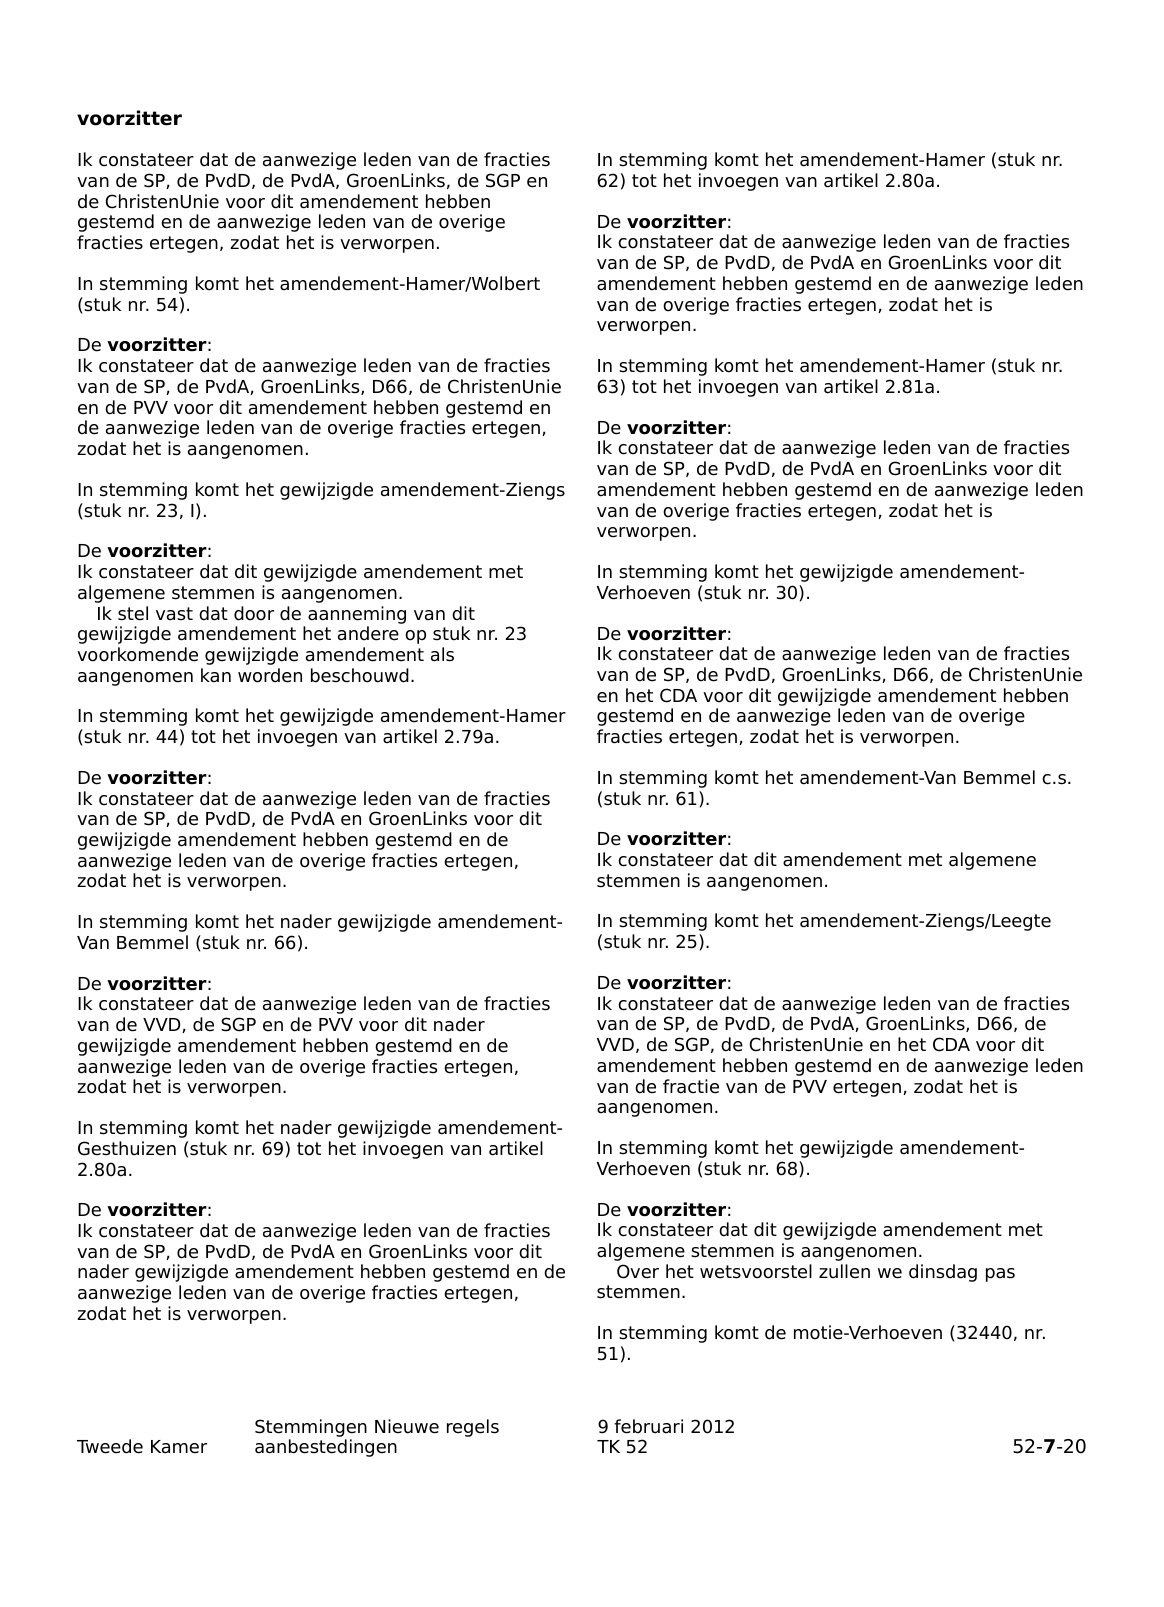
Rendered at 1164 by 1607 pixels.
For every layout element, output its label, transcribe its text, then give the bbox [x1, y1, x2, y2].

text De voorzitter: [596, 973, 1087, 993]
text Ik constateer dat dit gewijzigde amendement met algemene stemmen is aangenomen. [596, 1220, 1087, 1262]
text Ik constateer dat de aanwezige leden van de fracties van de SP, de PvdD, de PvdA en GroenLinks voor dit nader gewijzigde amendement hebben gestemd en de aanwezige leden van de overige fracties ertegen, zodat het is verworpen. [77, 1221, 567, 1324]
text De voorzitter: [77, 768, 567, 788]
text De voorzitter: [596, 1199, 1087, 1220]
text Ik constateer dat de aanwezige leden van de fracties van de SP, de PvdD, GroenLinks, D66, de ChristenUnie en het CDA voor dit gewijzigde amendement hebben gestemd en de aanwezige leden van de overige fracties ertegen, zodat het is verworpen. [596, 644, 1087, 748]
text De voorzitter: [596, 623, 1087, 644]
text Ik constateer dat de aanwezige leden van de fracties van de SP, de PvdD, de PvdA en GroenLinks voor dit amendement hebben gestemd en de aanwezige leden van de overige fracties ertegen, zodat het is verworpen. [596, 232, 1087, 336]
text In stemming komt het amendement-Van Bemmel c.s. (stuk nr. 61). [596, 768, 1087, 809]
text Ik constateer dat de aanwezige leden van de fracties van de SP, de PvdD, de PvdA en GroenLinks voor dit gewijzigde amendement hebben gestemd en de aanwezige leden van de overige fracties ertegen, zodat het is verworpen. [77, 788, 567, 892]
text In stemming komt het amendement-Hamer (stuk nr. 62) tot het invoegen van artikel 2.80a. [596, 150, 1087, 192]
text De voorzitter: [77, 335, 567, 356]
text Over het wetsvoorstel zullen we dinsdag pas stemmen. [596, 1262, 1087, 1303]
text In stemming komt het amendement-Hamer/Wolbert (stuk nr. 54). [77, 274, 567, 315]
text In stemming komt het nader gewijzigde amendement-Van Bemmel (stuk nr. 66). [77, 912, 567, 953]
text De voorzitter: [77, 1200, 567, 1221]
text In stemming komt de motie-Verhoeven (32440, nr. 51). [596, 1323, 1087, 1364]
text De voorzitter: [596, 829, 1087, 850]
text Ik constateer dat de aanwezige leden van de fracties van de SP, de PvdD, de PvdA en GroenLinks voor dit amendement hebben gestemd en de aanwezige leden van de overige fracties ertegen, zodat het is verworpen. [596, 438, 1087, 542]
text De voorzitter: [77, 541, 567, 562]
text Ik constateer dat de aanwezige leden van de fracties van de SP, de PvdD, de PvdA, GroenLinks, de SGP en de ChristenUnie voor dit amendement hebben gestemd en de aanwezige leden van de overige fracties ertegen, zodat het is verworpen. [77, 150, 567, 254]
text In stemming komt het nader gewijzigde amendement-Gesthuizen (stuk nr. 69) tot het invoegen van artikel 2.80a. [77, 1118, 567, 1180]
text Ik constateer dat dit gewijzigde amendement met algemene stemmen is aangenomen. [77, 562, 567, 603]
text De voorzitter: [77, 973, 567, 994]
text In stemming komt het gewijzigde amendement-Hamer (stuk nr. 44) tot het invoegen van artikel 2.79a. [77, 706, 567, 748]
text In stemming komt het gewijzigde amendement-Verhoeven (stuk nr. 68). [596, 1138, 1087, 1179]
text In stemming komt het gewijzigde amendement-Verhoeven (stuk nr. 30). [596, 562, 1087, 603]
text Ik constateer dat de aanwezige leden van de fracties van de SP, de PvdD, de PvdA, GroenLinks, D66, de VVD, de SGP, de ChristenUnie en het CDA voor dit amendement hebben gestemd en de aanwezige leden van de fractie van de PVV ertegen, zodat het is aangenomen. [596, 993, 1087, 1118]
text De voorzitter: [596, 417, 1087, 438]
text Ik stel vast dat door de aanneming van dit gewijzigde amendement het andere op stuk nr. 23 voorkomende gewijzigde amendement als aangenomen kan worden beschouwd. [77, 603, 567, 686]
text De voorzitter: [596, 212, 1087, 232]
text Ik constateer dat de aanwezige leden van de fracties van de SP, de PvdA, GroenLinks, D66, de ChristenUnie en de PVV voor dit amendement hebben gestemd en de aanwezige leden van de overige fracties ertegen, zodat het is aangenomen. [77, 356, 567, 460]
text Ik constateer dat dit amendement met algemene stemmen is aangenomen. [596, 850, 1087, 891]
text In stemming komt het amendement-Hamer (stuk nr. 63) tot het invoegen van artikel 2.81a. [596, 356, 1087, 397]
text In stemming komt het amendement-Ziengs/Leegte (stuk nr. 25). [596, 911, 1087, 953]
text In stemming komt het gewijzigde amendement-Ziengs (stuk nr. 23, I). [77, 480, 567, 521]
text Ik constateer dat de aanwezige leden van de fracties van de VVD, de SGP en de PVV voor dit nader gewijzigde amendement hebben gestemd en de aanwezige leden van de overige fracties ertegen, zodat het is verworpen. [77, 994, 567, 1098]
